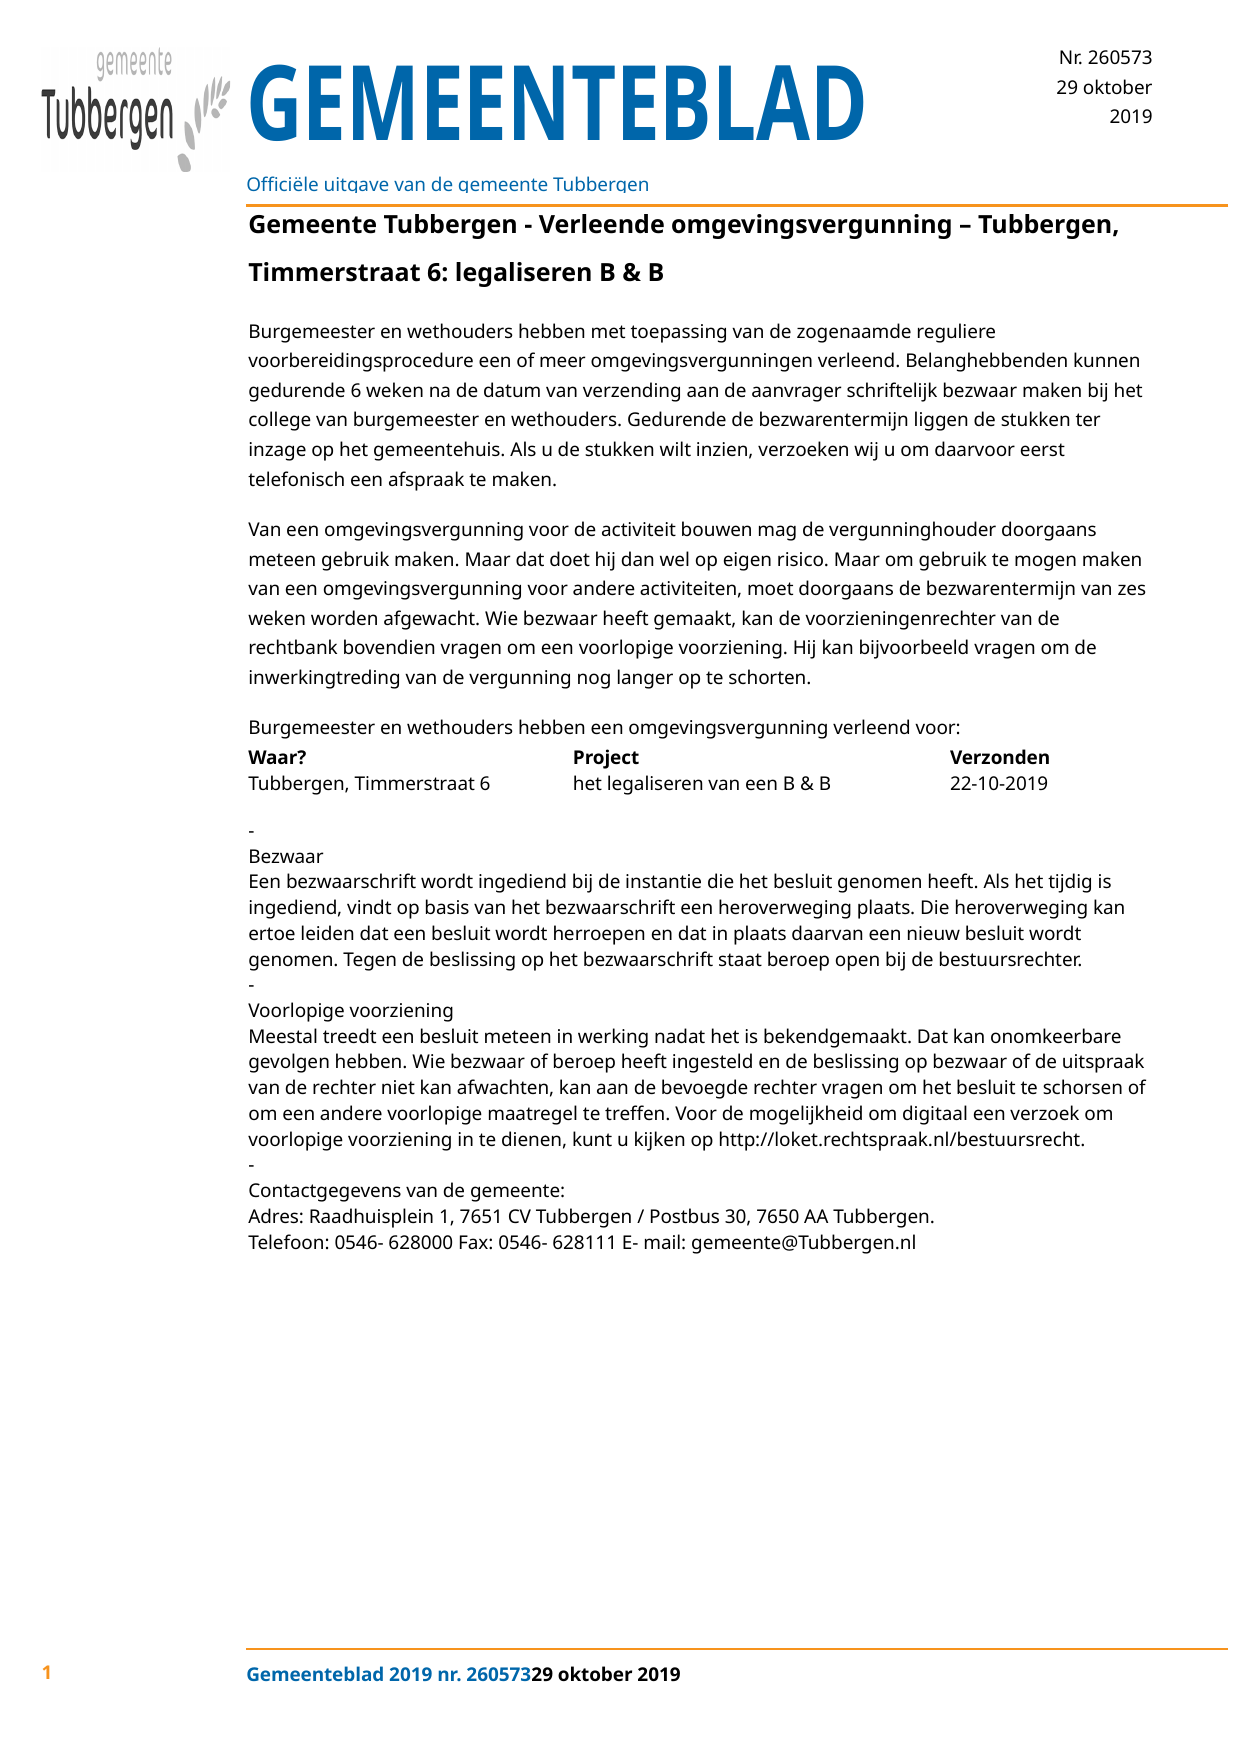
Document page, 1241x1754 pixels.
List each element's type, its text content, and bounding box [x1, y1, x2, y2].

text Gemeente Tubbergen - Verleende omgevingsvergunning – Tubbergen, Timmerstraat 6: legaliseren B & B [248, 207, 1152, 288]
text Voorlopige voorziening [248, 997, 1152, 1023]
text Telefoon: 0546- 628000 Fax: 0546- 628111 E- mail: gemeente@Tubbergen.nl [248, 1229, 1152, 1254]
text - [248, 972, 1152, 997]
picture [41, 47, 231, 172]
text Burgemeester en wethouders hebben een omgevingsvergunning verleend voor: [248, 714, 1152, 740]
text Van een omgevingsvergunning voor de activiteit bouwen mag de vergunninghouder doorgaans meteen gebruik maken. Maar dat doet hij dan wel op eigen risico. Maar om gebruik te mogen maken van een omgevingsvergunning voor andere activiteiten, moet doorgaans de bezwarentermijn van zes weken worden afgewacht. Wie bezwaar heeft gemaakt, kan de voorzieningenrechter van de rechtbank bovendien vragen om een voorlopige voorziening. Hij kan bijvoorbeeld vragen om de inwerkingtreding van de vergunning nog langer op te schorten. [248, 516, 1152, 690]
table_header Verzonden [950, 744, 1152, 770]
text - [248, 817, 1152, 843]
text Contactgegevens van de gemeente: [248, 1177, 1152, 1203]
text Meestal treedt een besluit meteen in werking nadat het is bekendgemaakt. Dat kan onomkeerbare gevolgen hebben. Wie bezwaar of beroep heeft ingesteld en de beslissing op bezwaar of de uitspraak van de rechter niet kan afwachten, kan aan de bevoegde rechter vragen om het besluit te schorsen of om een andere voorlopige maatregel te treffen. Voor de mogelijkheid om digitaal een verzoek om voorlopige voorziening in te dienen, kunt u kijken op http://loket.rechtspraak.nl/bestuursrecht. [248, 1023, 1152, 1152]
table_cell Tubbergen, Timmerstraat 6 [248, 770, 573, 796]
table_cell het legaliseren van een B & B [573, 770, 950, 796]
text Adres: Raadhuisplein 1, 7651 CV Tubbergen / Postbus 30, 7650 AA Tubbergen. [248, 1203, 1152, 1229]
text Burgemeester en wethouders hebben met toepassing van de zogenaamde reguliere voorbereidingsprocedure een of meer omgevingsvergunningen verleend. Belanghebbenden kunnen gedurende 6 weken na de datum van verzending aan de aanvrager schriftelijk bezwaar maken bij het college van burgemeester en wethouders. Gedurende de bezwarentermijn liggen de stukken ter inzage op het gemeentehuis. Als u de stukken wilt inzien, verzoeken wij u om daarvoor eerst telefonisch een afspraak te maken. [248, 318, 1152, 492]
text Bezwaar [248, 843, 1152, 869]
table_header Waar? [248, 744, 573, 770]
text - [248, 1152, 1152, 1177]
table_header Project [573, 744, 950, 770]
table_cell 22-10-2019 [950, 770, 1152, 796]
text Een bezwaarschrift wordt ingediend bij de instantie die het besluit genomen heeft. Als het tijdig is ingediend, vindt op basis van het bezwaarschrift een heroverweging plaats. Die heroverweging kan ertoe leiden dat een besluit wordt herroepen en dat in plaats daarvan een nieuw besluit wordt genomen. Tegen de beslissing op het bezwaarschrift staat beroep open bij de bestuursrechter. [248, 869, 1152, 972]
